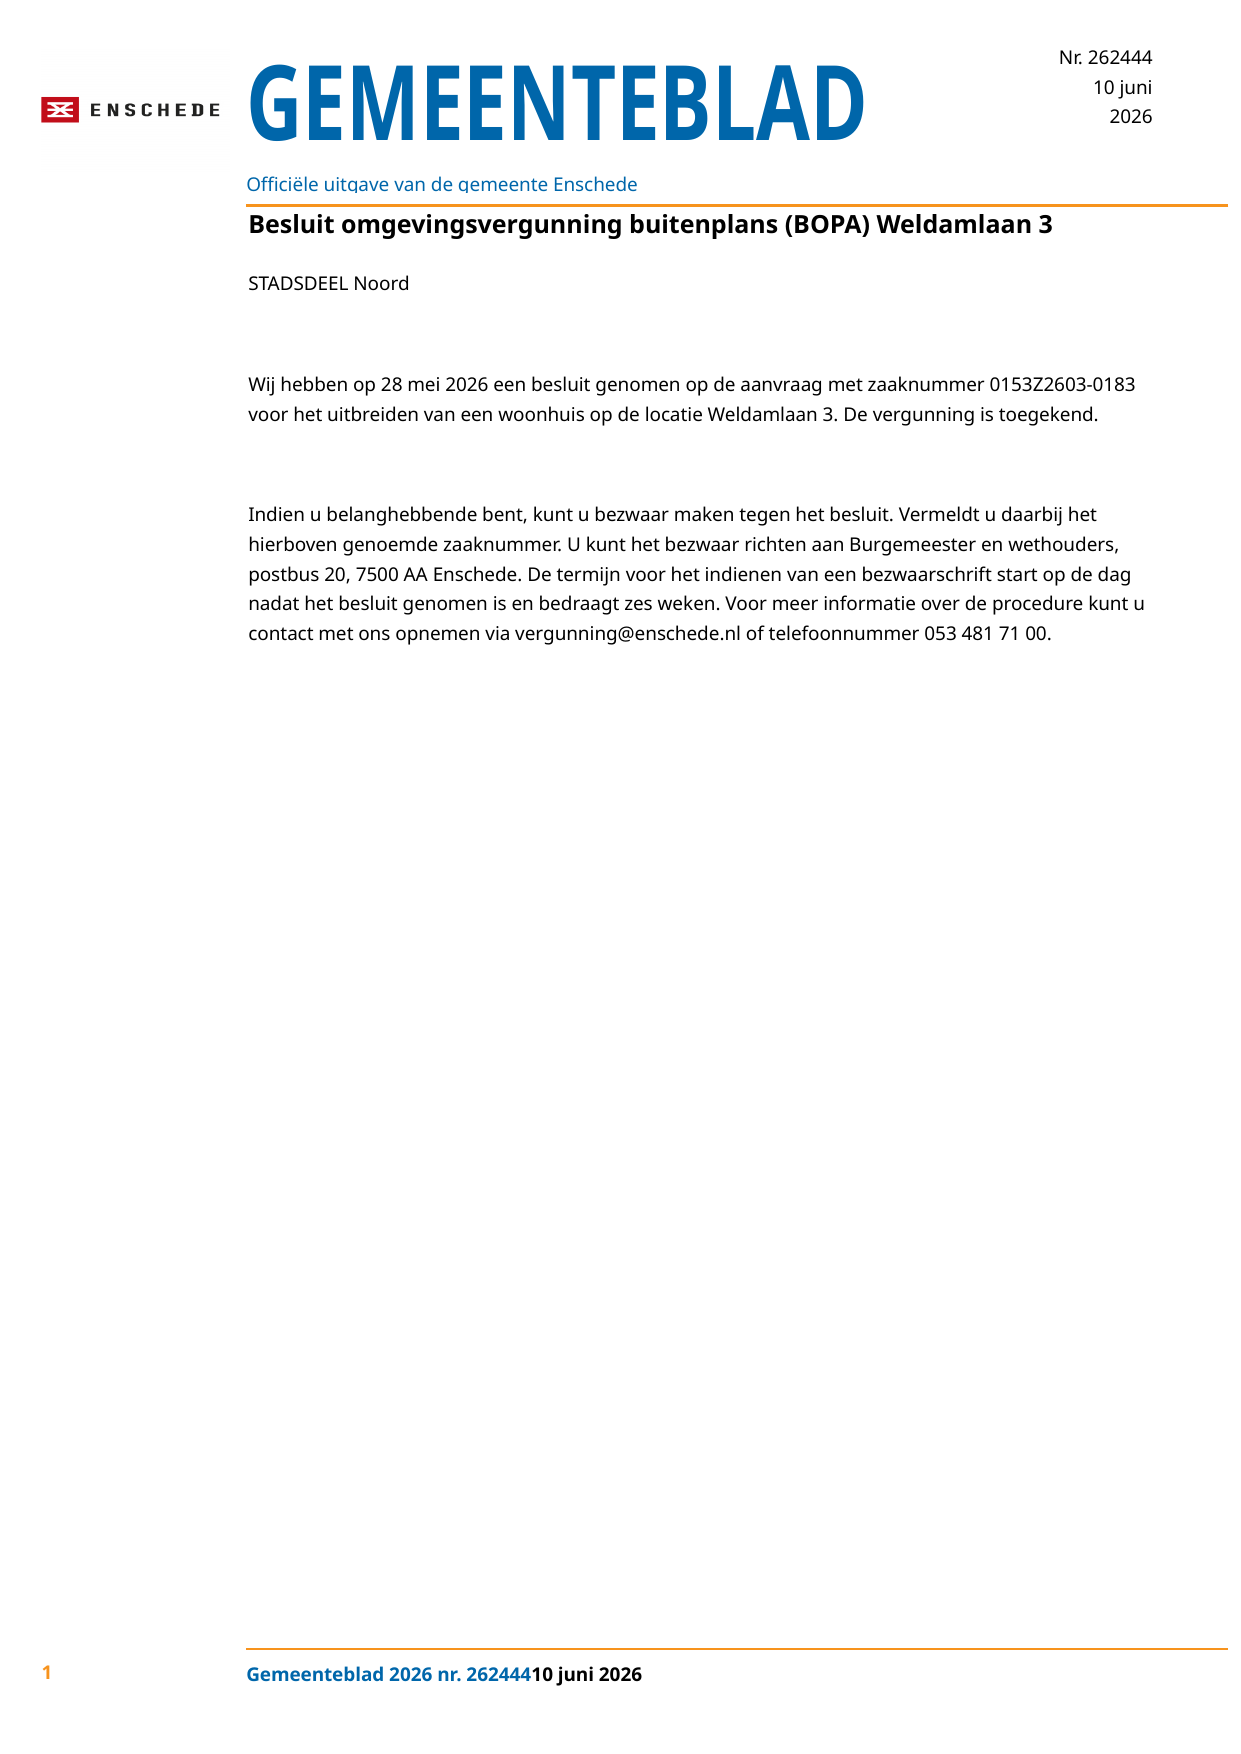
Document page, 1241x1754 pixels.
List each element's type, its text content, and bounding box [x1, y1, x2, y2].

text STADSDEEL Noord [248, 270, 1152, 296]
text Besluit omgevingsvergunning buitenplans (BOPA) Weldamlaan 3 [248, 207, 1152, 241]
text Indien u belanghebbende bent, kunt u bezwaar maken tegen het besluit. Vermeldt u daarbij het hierboven genoemde zaaknummer. U kunt het bezwaar richten aan Burgemeester en wethouders, postbus 20, 7500 AA Enschede. De termijn voor het indienen van een bezwaarschrift start op de dag nadat het besluit genomen is en bedraagt zes weken. Voor meer informatie over de procedure kunt u contact met ons opnemen via vergunning@enschede.nl of telefoonnummer 053 481 71 00. [248, 502, 1152, 646]
picture [41, 47, 231, 172]
text Wij hebben op 28 mei 2026 een besluit genomen op de aanvraag met zaaknummer 0153Z2603-0183 voor het uitbreiden van een woonhuis op de locatie Weldamlaan 3. De vergunning is toegekend. [248, 371, 1152, 426]
